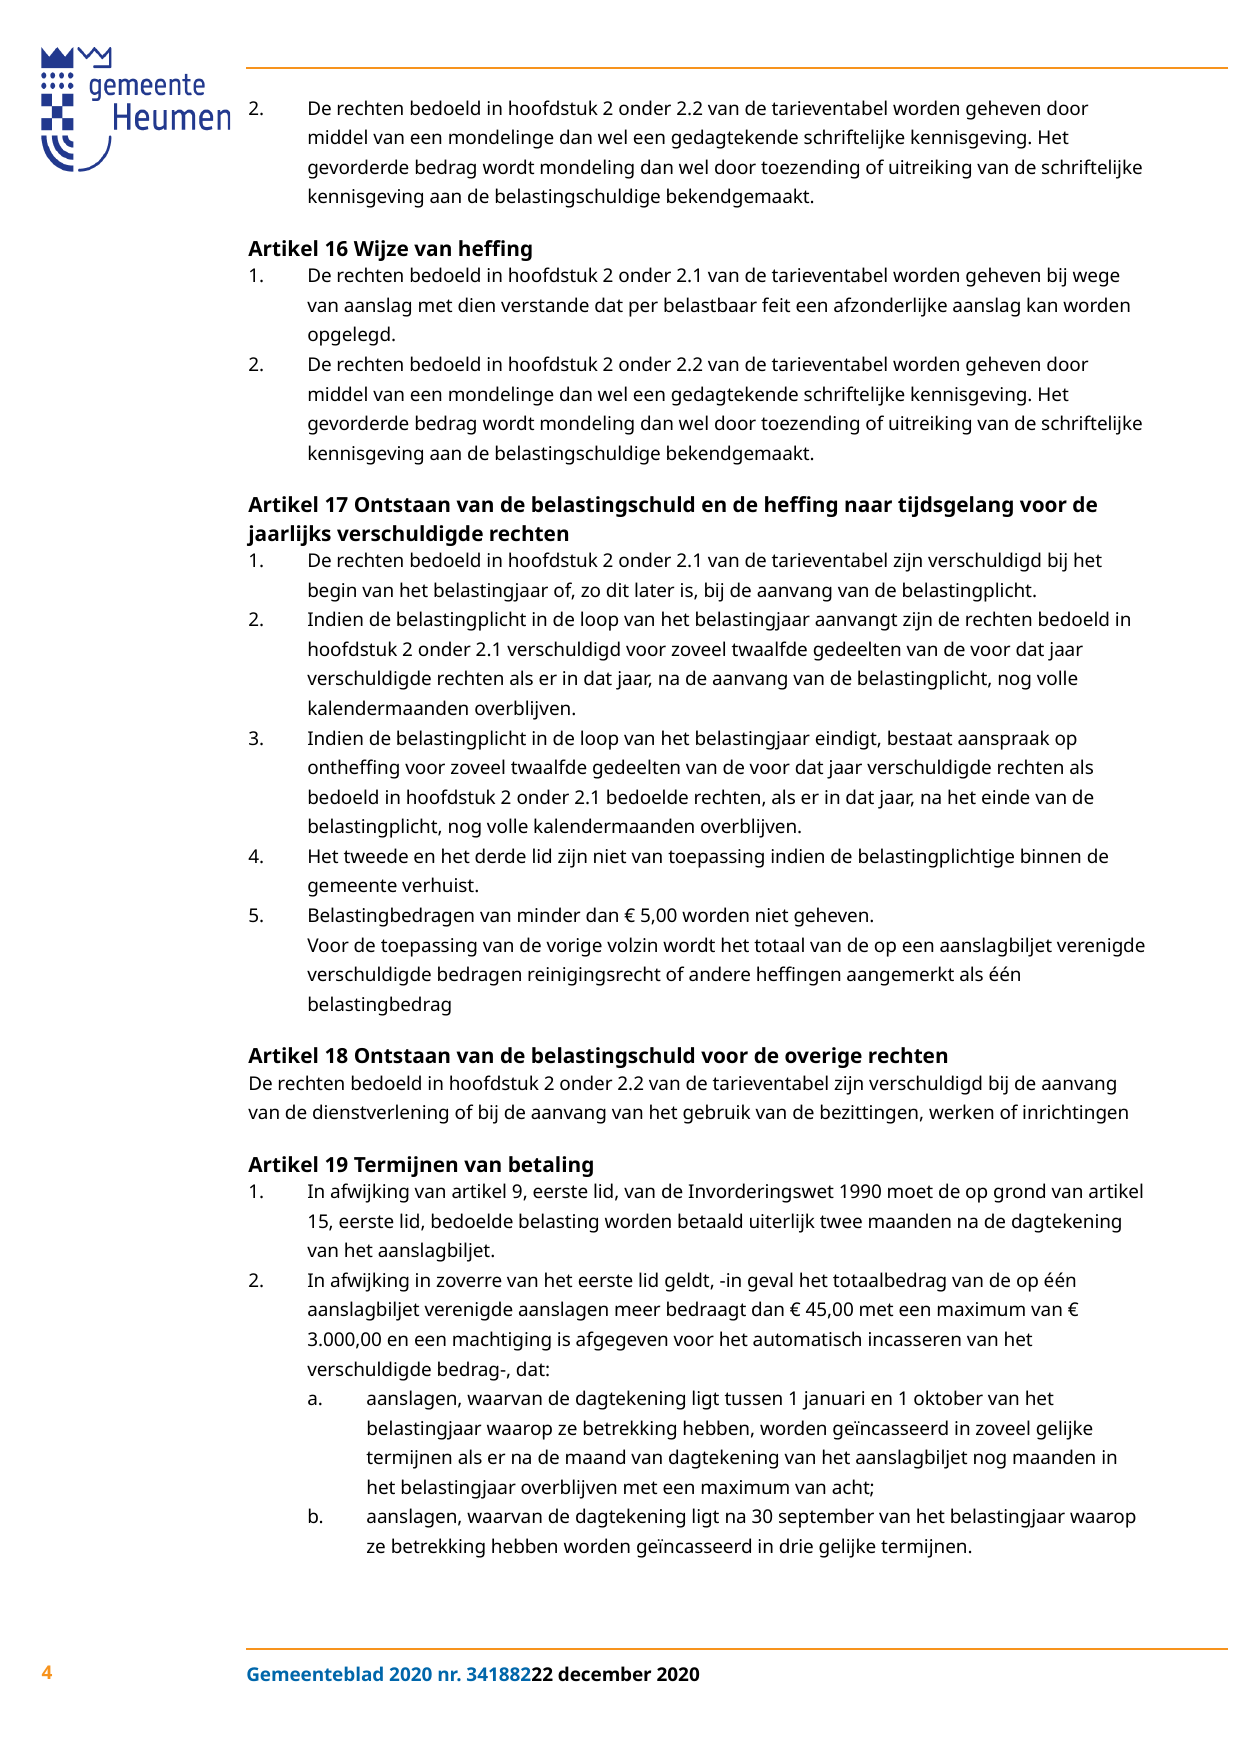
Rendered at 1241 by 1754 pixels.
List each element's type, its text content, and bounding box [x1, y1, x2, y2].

text Artikel 16 Wijze van heffing [248, 234, 1152, 262]
list De rechten bedoeld in hoofdstuk 2 onder 2.2 van de tarieventabel worden geheven door middel van een mondelinge dan wel een gedagtekende schriftelijke kennisgeving. Het gevorderde bedrag wordt mondeling dan wel door toezending of uitreiking van de schriftelijke kennisgeving aan de belastingschuldige bekendgemaakt. [248, 95, 1152, 209]
text Artikel 19 Termijnen van betaling [248, 1150, 1152, 1178]
list Het tweede en het derde lid zijn niet van toepassing indien de belastingplichtige binnen de gemeente verhuist. [248, 843, 1152, 898]
list De rechten bedoeld in hoofdstuk 2 onder 2.1 van de tarieventabel worden geheven bij wege van aanslag met dien verstande dat per belastbaar feit een afzonderlijke aanslag kan worden opgelegd. [248, 262, 1152, 347]
list De rechten bedoeld in hoofdstuk 2 onder 2.2 van de tarieventabel worden geheven door middel van een mondelinge dan wel een gedagtekende schriftelijke kennisgeving. Het gevorderde bedrag wordt mondeling dan wel door toezending of uitreiking van de schriftelijke kennisgeving aan de belastingschuldige bekendgemaakt. [248, 351, 1152, 466]
picture [41, 47, 231, 172]
text Artikel 17 Ontstaan van de belastingschuld en de heffing naar tijdsgelang voor de jaarlijks verschuldigde rechten [248, 490, 1152, 547]
list In afwijking in zoverre van het eerste lid geldt, -in geval het totaalbedrag van de op één aanslagbiljet verenigde aanslagen meer bedraagt dan € 45,00 met een maximum van € 3.000,00 en een machtiging is afgegeven voor het automatisch incasseren van het verschuldigde bedrag-, dat: [248, 1267, 1152, 1381]
text De rechten bedoeld in hoofdstuk 2 onder 2.2 van de tarieventabel zijn verschuldigd bij de aanvang van de dienstverlening of bij de aanvang van het gebruik van de bezittingen, werken of inrichtingen [248, 1070, 1152, 1125]
list Indien de belastingplicht in de loop van het belastingjaar eindigt, bestaat aanspraak op ontheffing voor zoveel twaalfde gedeelten van de voor dat jaar verschuldigde rechten als bedoeld in hoofdstuk 2 onder 2.1 bedoelde rechten, als er in dat jaar, na het einde van de belastingplicht, nog volle kalendermaanden overblijven. [248, 725, 1152, 839]
list De rechten bedoeld in hoofdstuk 2 onder 2.1 van de tarieventabel zijn verschuldigd bij het begin van het belastingjaar of, zo dit later is, bij de aanvang van de belastingplicht. [248, 547, 1152, 602]
list Voor de toepassing van de vorige volzin wordt het totaal van de op een aanslagbiljet verenigde verschuldigde bedragen reinigingsrecht of andere heffingen aangemerkt als één belastingbedrag [248, 932, 1152, 1017]
list Indien de belastingplicht in de loop van het belastingjaar aanvangt zijn de rechten bedoeld in hoofdstuk 2 onder 2.1 verschuldigd voor zoveel twaalfde gedeelten van de voor dat jaar verschuldigde rechten als er in dat jaar, na de aanvang van de belastingplicht, nog volle kalendermaanden overblijven. [248, 606, 1152, 721]
list aanslagen, waarvan de dagtekening ligt na 30 september van het belastingjaar waarop ze betrekking hebben worden geïncasseerd in drie gelijke termijnen. [307, 1504, 1152, 1559]
text Artikel 18 Ontstaan van de belastingschuld voor de overige rechten [248, 1041, 1152, 1070]
list aanslagen, waarvan de dagtekening ligt tussen 1 januari en 1 oktober van het belastingjaar waarop ze betrekking hebben, worden geïncasseerd in zoveel gelijke termijnen als er na de maand van dagtekening van het aanslagbiljet nog maanden in het belastingjaar overblijven met een maximum van acht; [307, 1385, 1152, 1500]
list Belastingbedragen van minder dan € 5,00 worden niet geheven. [248, 902, 1152, 928]
list In afwijking van artikel 9, eerste lid, van de Invorderingswet 1990 moet de op grond van artikel 15, eerste lid, bedoelde belasting worden betaald uiterlijk twee maanden na de dagtekening van het aanslagbiljet. [248, 1178, 1152, 1263]
